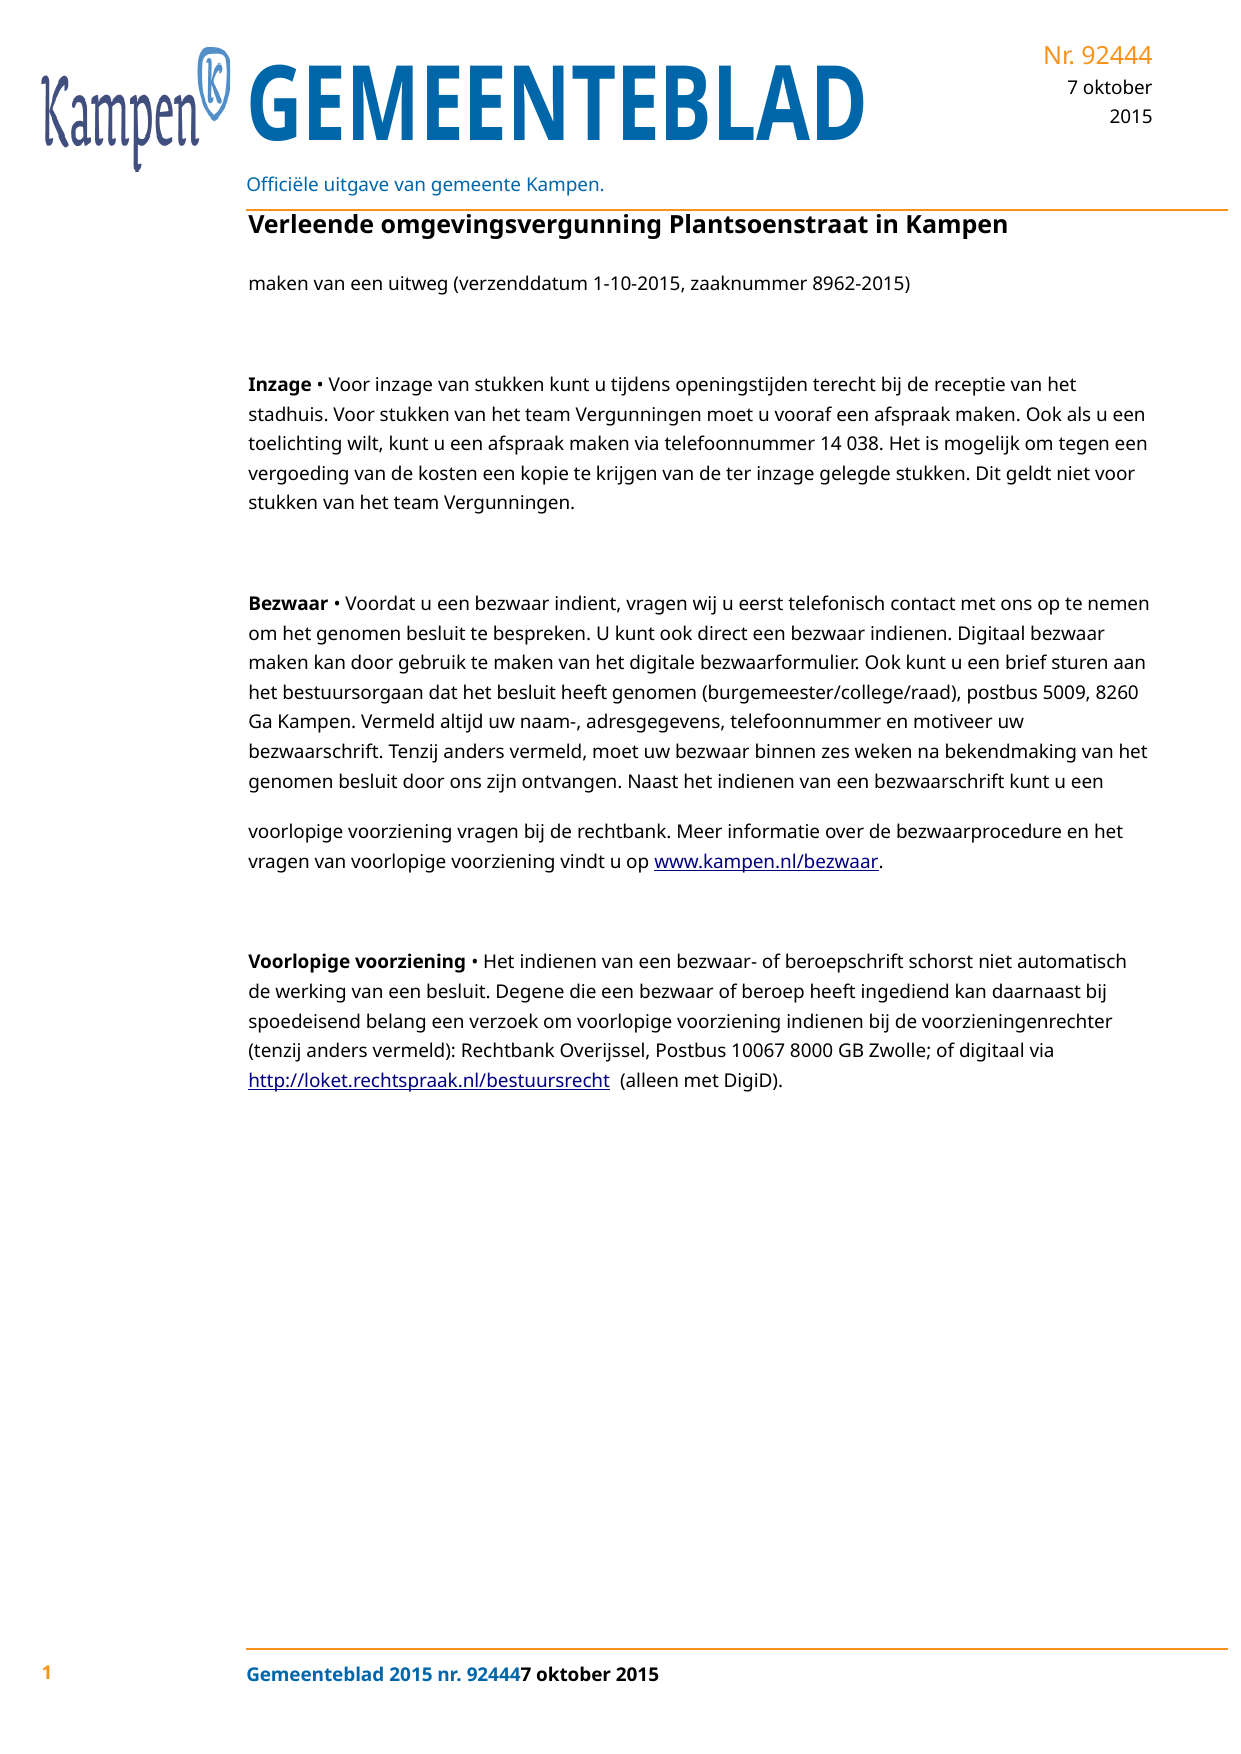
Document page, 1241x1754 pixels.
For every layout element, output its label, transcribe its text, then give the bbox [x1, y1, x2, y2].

text maken van een uitweg (verzenddatum 1-10-2015, zaaknummer 8962-2015) [248, 270, 1152, 296]
text voorlopige voorziening vragen bij de rechtbank. Meer informatie over de bezwaarprocedure en het vragen van voorlopige voorziening vindt u op www.kampen.nl/bezwaar. [248, 818, 1152, 873]
text Bezwaar • Voordat u een bezwaar indient, vragen wij u eerst telefonisch contact met ons op te nemen om het genomen besluit te bespreken. U kunt ook direct een bezwaar indienen. Digitaal bezwaar maken kan door gebruik te maken van het digitale bezwaarformulier. Ook kunt u een brief sturen aan het bestuursorgaan dat het besluit heeft genomen (burgemeester/college/raad), postbus 5009, 8260 Ga Kampen. Vermeld altijd uw naam-, adresgegevens, telefoonnummer en motiveer uw bezwaarschrift. Tenzij anders vermeld, moet uw bezwaar binnen zes weken na bekendmaking van het genomen besluit door ons zijn ontvangen. Naast het indienen van een bezwaarschrift kunt u een [248, 590, 1152, 793]
picture [41, 47, 231, 172]
text Voorlopige voorziening • Het indienen van een bezwaar- of beroepschrift schorst niet automatisch de werking van een besluit. Degene die een bezwaar of beroep heeft ingediend kan daarnaast bij spoedeisend belang een verzoek om voorlopige voorziening indienen bij de voorzieningenrechter (tenzij anders vermeld): Rechtbank Overijssel, Postbus 10067 8000 GB Zwolle; of digitaal via http://loket.rechtspraak.nl/bestuursrecht (alleen met DigiD). [248, 949, 1152, 1093]
text Verleende omgevingsvergunning Plantsoenstraat in Kampen [248, 211, 1152, 241]
text Inzage • Voor inzage van stukken kunt u tijdens openingstijden terecht bij de receptie van het stadhuis. Voor stukken van het team Vergunningen moet u vooraf een afspraak maken. Ook als u een toelichting wilt, kunt u een afspraak maken via telefoonnummer 14 038. Het is mogelijk om tegen een vergoeding van de kosten een kopie te krijgen van de ter inzage gelegde stukken. Dit geldt niet voor stukken van het team Vergunningen. [248, 371, 1152, 515]
